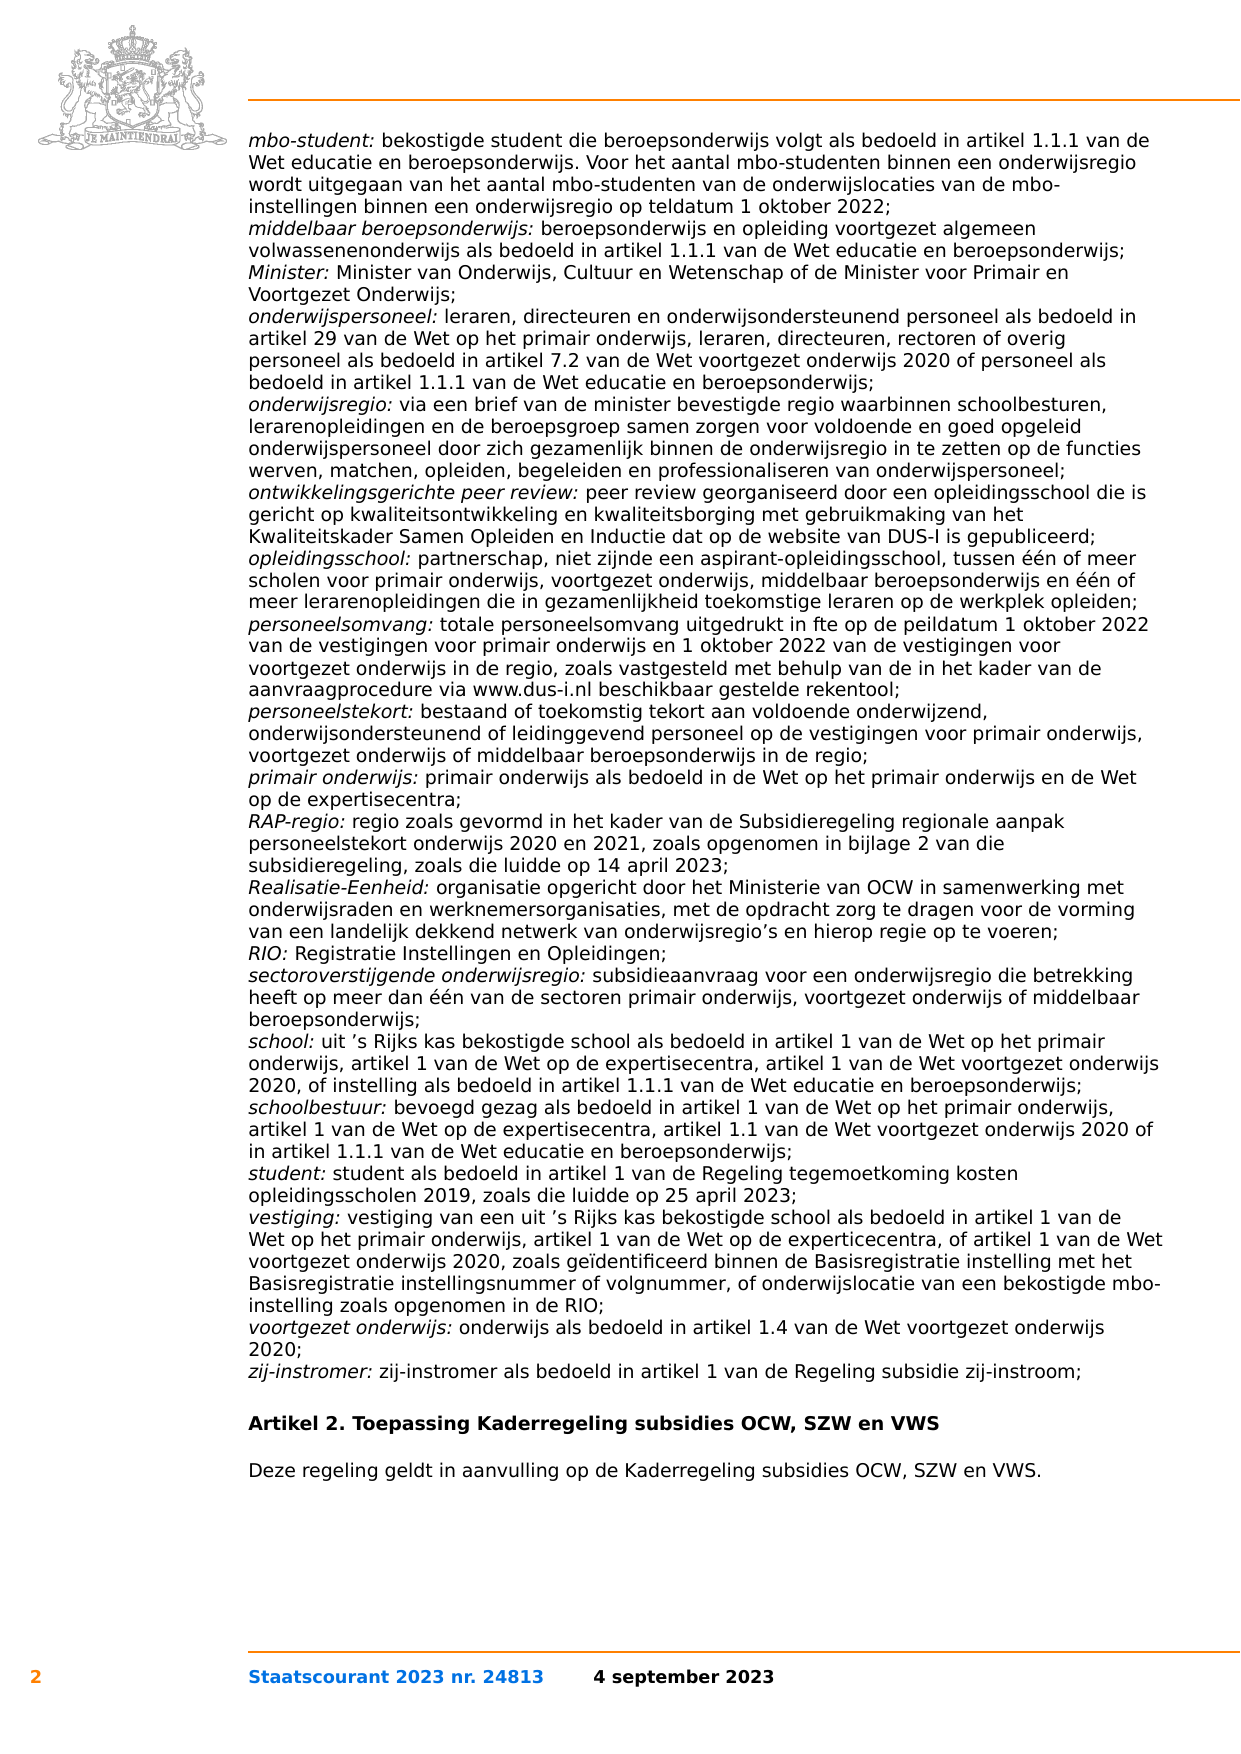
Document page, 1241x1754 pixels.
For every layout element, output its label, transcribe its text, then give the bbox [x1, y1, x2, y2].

subtitle Artikel 2. Toepassing Kaderregeling subsidies OCW, SZW en VWS [248, 1413, 1163, 1435]
text sectoroverstijgende onderwijsregio: subsidieaanvraag voor een onderwijsregio die betrekking heeft op meer dan één van de sectoren primair onderwijs, voortgezet onderwijs of middelbaar beroepsonderwijs; [248, 965, 1163, 1031]
text RIO: Registratie Instellingen en Opleidingen; [248, 943, 1163, 965]
text student: student als bedoeld in artikel 1 van de Regeling tegemoetkoming kosten opleidingsscholen 2019, zoals die luidde op 25 april 2023; [248, 1163, 1163, 1207]
text school: uit ’s Rijks kas bekostigde school als bedoeld in artikel 1 van de Wet op het primair onderwijs, artikel 1 van de Wet op de expertisecentra, artikel 1 van de Wet voortgezet onderwijs 2020, of instelling als bedoeld in artikel 1.1.1 van de Wet educatie en beroepsonderwijs; [248, 1031, 1163, 1097]
text vestiging: vestiging van een uit ’s Rijks kas bekostigde school als bedoeld in artikel 1 van de Wet op het primair onderwijs, artikel 1 van de Wet op de experticecentra, of artikel 1 van de Wet voortgezet onderwijs 2020, zoals geïdentificeerd binnen de Basisregistratie instelling met het Basisregistratie instellingsnummer of volgnummer, of onderwijslocatie van een bekostigde mbo-instelling zoals opgenomen in de RIO; [248, 1207, 1163, 1317]
text opleidingsschool: partnerschap, niet zijnde een aspirant-opleidingsschool, tussen één of meer scholen voor primair onderwijs, voortgezet onderwijs, middelbaar beroepsonderwijs en één of meer lerarenopleidingen die in gezamenlijkheid toekomstige leraren op de werkplek opleiden; [248, 547, 1163, 613]
text Realisatie-Eenheid: organisatie opgericht door het Ministerie van OCW in samenwerking met onderwijsraden en werknemersorganisaties, met de opdracht zorg te dragen voor de vorming van een landelijk dekkend netwerk van onderwijsregio’s en hierop regie op te voeren; [248, 877, 1163, 943]
text personeelstekort: bestaand of toekomstig tekort aan voldoende onderwijzend, onderwijsondersteunend of leidinggevend personeel op de vestigingen voor primair onderwijs, voortgezet onderwijs of middelbaar beroepsonderwijs in de regio; [248, 701, 1163, 767]
text primair onderwijs: primair onderwijs als bedoeld in de Wet op het primair onderwijs en de Wet op de expertisecentra; [248, 767, 1163, 811]
picture [38, 25, 227, 150]
text onderwijspersoneel: leraren, directeuren en onderwijsondersteunend personeel als bedoeld in artikel 29 van de Wet op het primair onderwijs, leraren, directeuren, rectoren of overig personeel als bedoeld in artikel 7.2 van de Wet voortgezet onderwijs 2020 of personeel als bedoeld in artikel 1.1.1 van de Wet educatie en beroepsonderwijs; [248, 306, 1163, 394]
text mbo-student: bekostigde student die beroepsonderwijs volgt als bedoeld in artikel 1.1.1 van de Wet educatie en beroepsonderwijs. Voor het aantal mbo-studenten binnen een onderwijsregio wordt uitgegaan van het aantal mbo-studenten van de onderwijslocaties van de mbo-instellingen binnen een onderwijsregio op teldatum 1 oktober 2022; [248, 130, 1163, 218]
text ontwikkelingsgerichte peer review: peer review georganiseerd door een opleidingsschool die is gericht op kwaliteitsontwikkeling en kwaliteitsborging met gebruikmaking van het Kwaliteitskader Samen Opleiden en Inductie dat op de website van DUS-I is gepubliceerd; [248, 482, 1163, 547]
text Minister: Minister van Onderwijs, Cultuur en Wetenschap of de Minister voor Primair en Voortgezet Onderwijs; [248, 262, 1163, 306]
text onderwijsregio: via een brief van de minister bevestigde regio waarbinnen schoolbesturen, lerarenopleidingen en de beroepsgroep samen zorgen voor voldoende en goed opgeleid onderwijspersoneel door zich gezamenlijk binnen de onderwijsregio in te zetten op de functies werven, matchen, opleiden, begeleiden en professionaliseren van onderwijspersoneel; [248, 394, 1163, 482]
text RAP-regio: regio zoals gevormd in het kader van de Subsidieregeling regionale aanpak personeelstekort onderwijs 2020 en 2021, zoals opgenomen in bijlage 2 van die subsidieregeling, zoals die luidde op 14 april 2023; [248, 811, 1163, 877]
text Deze regeling geldt in aanvulling op de Kaderregeling subsidies OCW, SZW en VWS. [248, 1460, 1163, 1482]
text voortgezet onderwijs: onderwijs als bedoeld in artikel 1.4 van de Wet voortgezet onderwijs 2020; [248, 1317, 1163, 1361]
text zij-instromer: zij-instromer als bedoeld in artikel 1 van de Regeling subsidie zij-instroom; [248, 1361, 1163, 1383]
text middelbaar beroepsonderwijs: beroepsonderwijs en opleiding voortgezet algemeen volwassenenonderwijs als bedoeld in artikel 1.1.1 van de Wet educatie en beroepsonderwijs; [248, 218, 1163, 262]
text personeelsomvang: totale personeelsomvang uitgedrukt in fte op de peildatum 1 oktober 2022 van de vestigingen voor primair onderwijs en 1 oktober 2022 van de vestigingen voor voortgezet onderwijs in de regio, zoals vastgesteld met behulp van de in het kader van de aanvraagprocedure via www.dus-i.nl beschikbaar gestelde rekentool; [248, 613, 1163, 701]
text schoolbestuur: bevoegd gezag als bedoeld in artikel 1 van de Wet op het primair onderwijs, artikel 1 van de Wet op de expertisecentra, artikel 1.1 van de Wet voortgezet onderwijs 2020 of in artikel 1.1.1 van de Wet educatie en beroepsonderwijs; [248, 1097, 1163, 1163]
